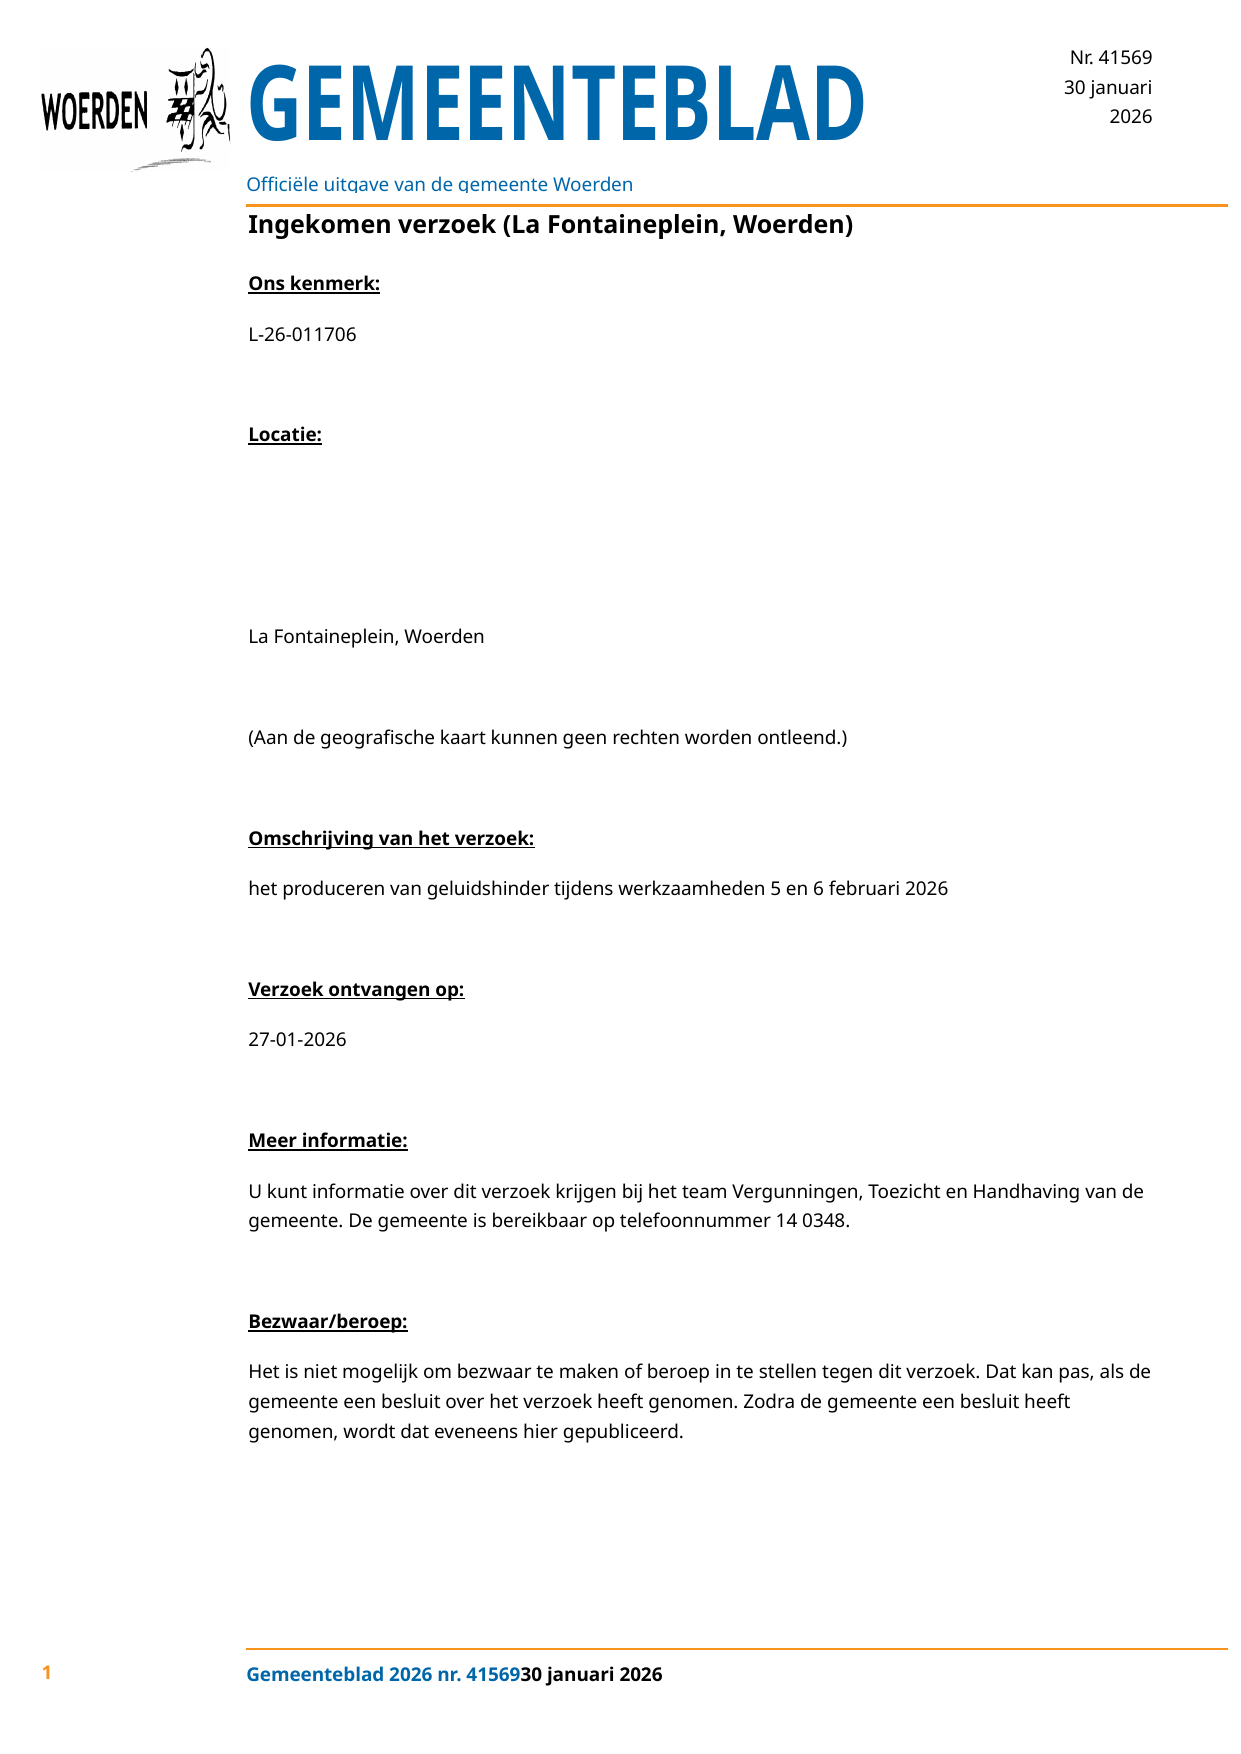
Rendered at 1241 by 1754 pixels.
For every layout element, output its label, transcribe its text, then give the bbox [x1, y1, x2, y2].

text Meer informatie: [248, 1127, 1152, 1153]
text Het is niet mogelijk om bezwaar te maken of beroep in te stellen tegen dit verzoek. Dat kan pas, als de gemeente een besluit over het verzoek heeft genomen. Zodra de gemeente een besluit heeft genomen, wordt dat eveneens hier gepubliceerd. [248, 1359, 1152, 1443]
picture [41, 47, 231, 172]
text La Fontaineplein, Woerden [248, 623, 1152, 649]
text 27-01-2026 [248, 1027, 1152, 1052]
text Omschrijving van het verzoek: [248, 825, 1152, 851]
text (Aan de geografische kaart kunnen geen rechten worden ontleend.) [248, 724, 1152, 750]
text Ons kenmerk: [248, 270, 1152, 296]
text Bezwaar/beroep: [248, 1308, 1152, 1334]
text L-26-011706 [248, 321, 1152, 346]
text Verzoek ontvangen op: [248, 976, 1152, 1002]
text Ingekomen verzoek (La Fontaineplein, Woerden) [248, 207, 1152, 241]
text Locatie: [248, 422, 1152, 447]
text het produceren van geluidshinder tijdens werkzaamheden 5 en 6 februari 2026 [248, 875, 1152, 901]
text U kunt informatie over dit verzoek krijgen bij het team Vergunningen, Toezicht en Handhaving van de gemeente. De gemeente is bereikbaar op telefoonnummer 14 0348. [248, 1178, 1152, 1233]
